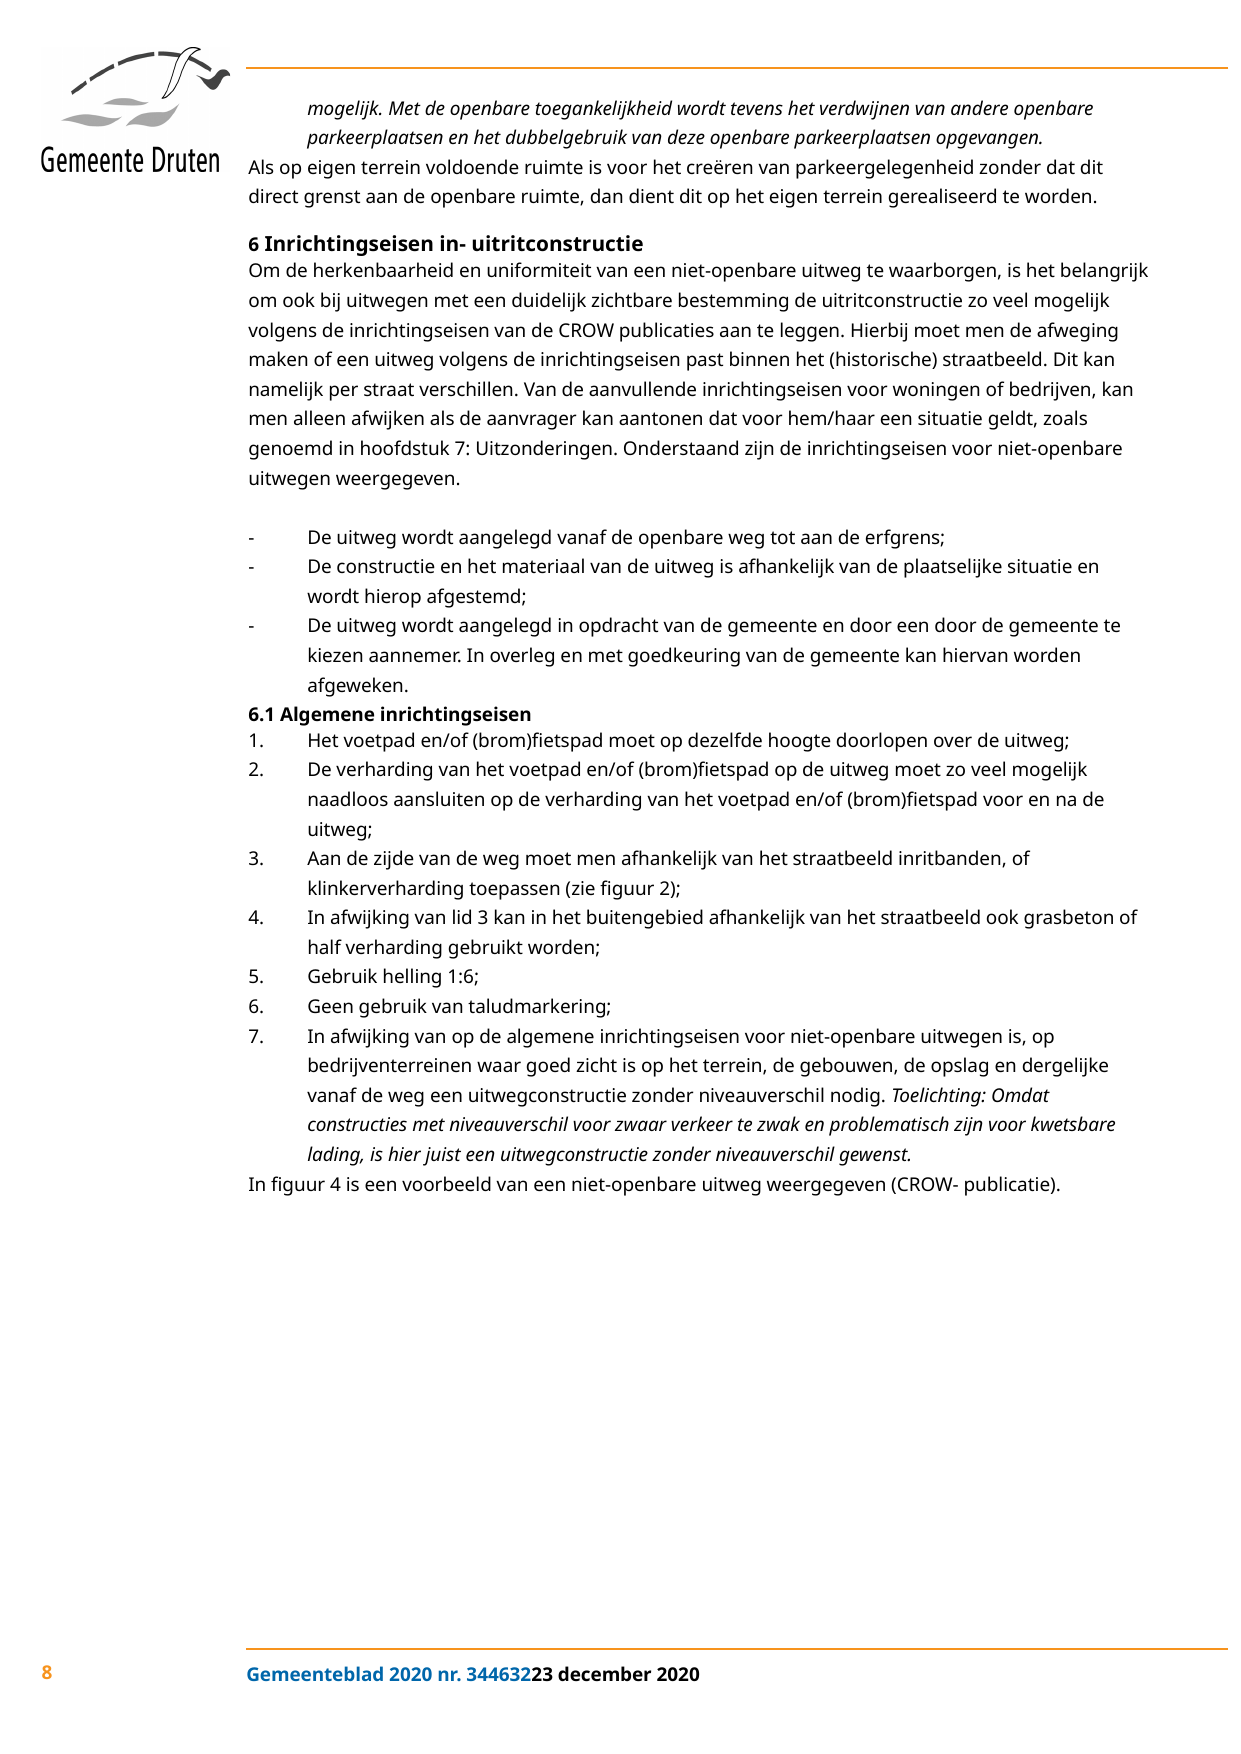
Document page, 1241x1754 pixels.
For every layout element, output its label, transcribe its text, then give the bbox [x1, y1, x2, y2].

text Om de herkenbaarheid en uniformiteit van een niet-openbare uitweg te waarborgen, is het belangrijk om ook bij uitwegen met een duidelijk zichtbare bestemming de uitritconstructie zo veel mogelijk volgens de inrichtingseisen van de CROW publicaties aan te leggen. Hierbij moet men de afweging maken of een uitweg volgens de inrichtingseisen past binnen het (historische) straatbeeld. Dit kan namelijk per straat verschillen. Van de aanvullende inrichtingseisen voor woningen of bedrijven, kan men alleen afwijken als de aanvrager kan aantonen dat voor hem/haar een situatie geldt, zoals genoemd in hoofdstuk 7: Uitzonderingen. Onderstaand zijn de inrichtingseisen voor niet-openbare uitwegen weergegeven. [248, 258, 1152, 490]
text Als op eigen terrein voldoende ruimte is voor het creëren van parkeergelegenheid zonder dat dit direct grenst aan de openbare ruimte, dan dient dit op het eigen terrein gerealiseerd te worden. [248, 154, 1152, 209]
text 6 Inrichtingseisen in- uitritconstructie [248, 229, 1152, 258]
list In afwijking van op de algemene inrichtingseisen voor niet-openbare uitwegen is, op bedrijventerreinen waar goed zicht is op het terrein, de gebouwen, de opslag en dergelijke vanaf de weg een uitwegconstructie zonder niveauverschil nodig. Toelichting: Omdat constructies met niveauverschil voor zwaar verkeer te zwak en problematisch zijn voor kwetsbare lading, is hier juist een uitwegconstructie zonder niveauverschil gewenst. [248, 1023, 1152, 1167]
text 6.1 Algemene inrichtingseisen [248, 701, 1152, 727]
text In figuur 4 is een voorbeeld van een niet-openbare uitweg weergegeven (CROW- publicatie). [248, 1171, 1152, 1197]
list De uitweg wordt aangelegd in opdracht van de gemeente en door een door de gemeente te kiezen aannemer. In overleg en met goedkeuring van de gemeente kan hiervan worden afgeweken. [248, 613, 1152, 697]
list De constructie en het materiaal van de uitweg is afhankelijk van de plaatselijke situatie en wordt hierop afgestemd; [248, 553, 1152, 609]
picture [41, 47, 231, 172]
list De verharding van het voetpad en/of (brom)fietspad op de uitweg moet zo veel mogelijk naadloos aansluiten op de verharding van het voetpad en/of (brom)fietspad voor en na de uitweg; [248, 757, 1152, 842]
list Aan de zijde van de weg moet men afhankelijk van het straatbeeld inritbanden, of klinkerverharding toepassen (zie figuur 2); [248, 845, 1152, 901]
list Gebruik helling 1:6; [248, 964, 1152, 989]
list Geen gebruik van taludmarkering; [248, 993, 1152, 1019]
list Het voetpad en/of (brom)fietspad moet op dezelfde hoogte doorlopen over de uitweg; [248, 727, 1152, 753]
list De uitweg wordt aangelegd vanaf de openbare weg tot aan de erfgrens; [248, 524, 1152, 549]
list In afwijking van lid 3 kan in het buitengebied afhankelijk van het straatbeeld ook grasbeton of half verharding gebruikt worden; [248, 904, 1152, 960]
list mogelijk. Met de openbare toegankelijkheid wordt tevens het verdwijnen van andere openbare parkeerplaatsen en het dubbelgebruik van deze openbare parkeerplaatsen opgevangen. [248, 95, 1152, 150]
